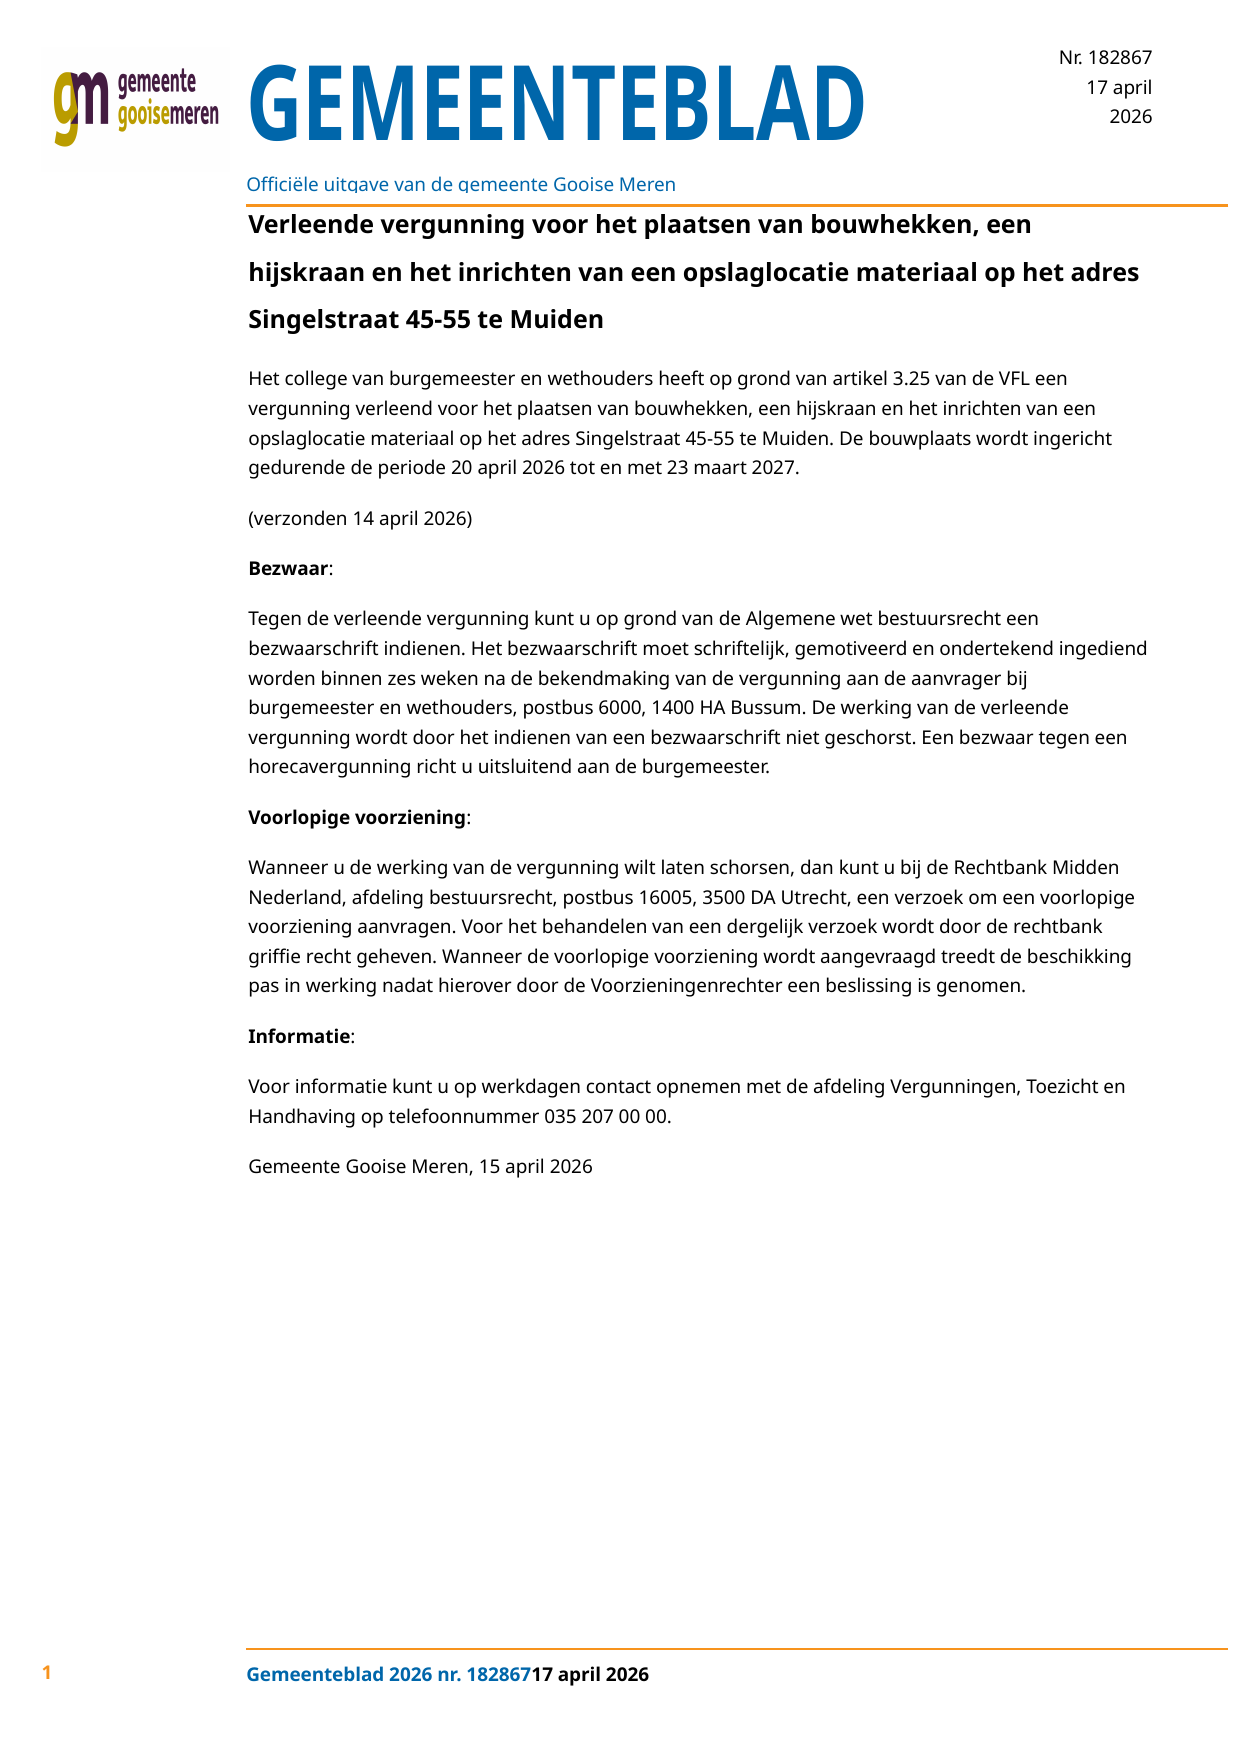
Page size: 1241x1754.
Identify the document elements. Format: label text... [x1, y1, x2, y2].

text Voorlopige voorziening: [248, 804, 1152, 829]
text Het college van burgemeester en wethouders heeft op grond van artikel 3.25 van de VFL een vergunning verleend voor het plaatsen van bouwhekken, een hijskraan en het inrichten van een opslaglocatie materiaal op het adres Singelstraat 45-55 te Muiden. De bouwplaats wordt ingericht gedurende de periode 20 april 2026 tot en met 23 maart 2027. [248, 366, 1152, 480]
picture [41, 47, 231, 172]
text Tegen de verleende vergunning kunt u op grond van de Algemene wet bestuursrecht een bezwaarschrift indienen. Het bezwaarschrift moet schriftelijk, gemotiveerd en ondertekend ingediend worden binnen zes weken na de bekendmaking van de vergunning aan de aanvrager bij burgemeester en wethouders, postbus 6000, 1400 HA Bussum. De werking van de verleende vergunning wordt door het indienen van een bezwaarschrift niet geschorst. Een bezwaar tegen een horecavergunning richt u uitsluitend aan de burgemeester. [248, 606, 1152, 779]
text Gemeente Gooise Meren, 15 april 2026 [248, 1153, 1152, 1179]
text (verzonden 14 april 2026) [248, 505, 1152, 530]
text Verleende vergunning voor het plaatsen van bouwhekken, een hijskraan en het inrichten van een opslaglocatie materiaal op het adres Singelstraat 45-55 te Muiden [248, 207, 1152, 336]
text Voor informatie kunt u op werkdagen contact opnemen met de afdeling Vergunningen, Toezicht en Handhaving op telefoonnummer 035 207 00 00. [248, 1073, 1152, 1129]
text Informatie: [248, 1023, 1152, 1049]
text Wanneer u de werking van de vergunning wilt laten schorsen, dan kunt u bij de Rechtbank Midden Nederland, afdeling bestuursrecht, postbus 16005, 3500 DA Utrecht, een verzoek om een voorlopige voorziening aanvragen. Voor het behandelen van een dergelijk verzoek wordt door de rechtbank griffie recht geheven. Wanneer de voorlopige voorziening wordt aangevraagd treedt de beschikking pas in werking nadat hierover door de Voorzieningenrechter een beslissing is genomen. [248, 854, 1152, 998]
text Bezwaar: [248, 555, 1152, 581]
